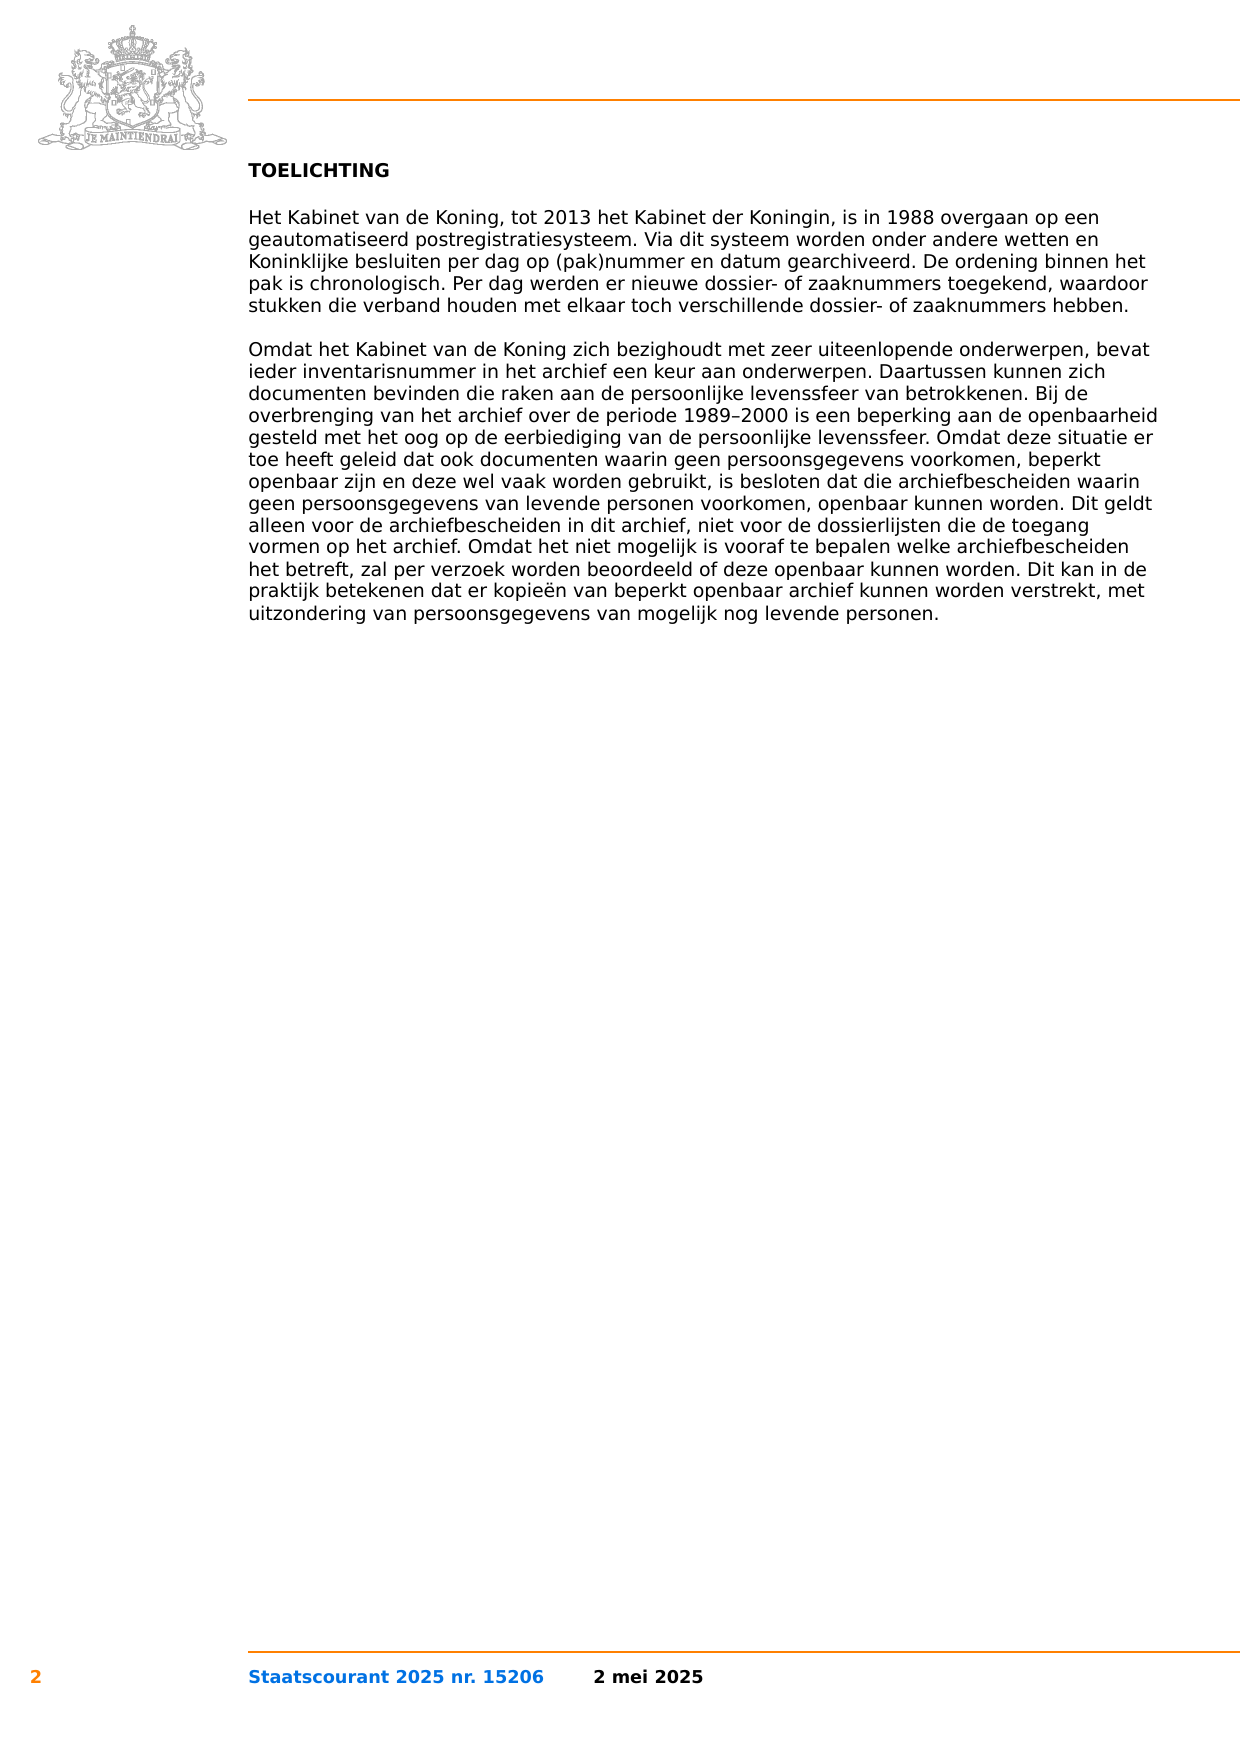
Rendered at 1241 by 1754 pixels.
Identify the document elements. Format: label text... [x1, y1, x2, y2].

text Het Kabinet van de Koning, tot 2013 het Kabinet der Koningin, is in 1988 overgaan op een geautomatiseerd postregistratiesysteem. Via dit systeem worden onder andere wetten en Koninklijke besluiten per dag op (pak)nummer en datum gearchiveerd. De ordening binnen het pak is chronologisch. Per dag werden er nieuwe dossier- of zaaknummers toegekend, waardoor stukken die verband houden met elkaar toch verschillende dossier- of zaaknummers hebben. [248, 207, 1163, 317]
picture [38, 25, 227, 150]
text Omdat het Kabinet van de Koning zich bezighoudt met zeer uiteenlopende onderwerpen, bevat ieder inventarisnummer in het archief een keur aan onderwerpen. Daartussen kunnen zich documenten bevinden die raken aan de persoonlijke levenssfeer van betrokkenen. Bij de overbrenging van het archief over de periode 1989–2000 is een beperking aan de openbaarheid gesteld met het oog op de eerbiediging van de persoonlijke levenssfeer. Omdat deze situatie er toe heeft geleid dat ook documenten waarin geen persoonsgegevens voorkomen, beperkt openbaar zijn en deze wel vaak worden gebruikt, is besloten dat die archiefbescheiden waarin geen persoonsgegevens van levende personen voorkomen, openbaar kunnen worden. Dit geldt alleen voor de archiefbescheiden in dit archief, niet voor de dossierlijsten die de toegang vormen op het archief. Omdat het niet mogelijk is vooraf te bepalen welke archiefbescheiden het betreft, zal per verzoek worden beoordeeld of deze openbaar kunnen worden. Dit kan in de praktijk betekenen dat er kopieën van beperkt openbaar archief kunnen worden verstrekt, met uitzondering van persoonsgegevens van mogelijk nog levende personen. [248, 339, 1163, 624]
subtitle TOELICHTING [248, 160, 1163, 182]
